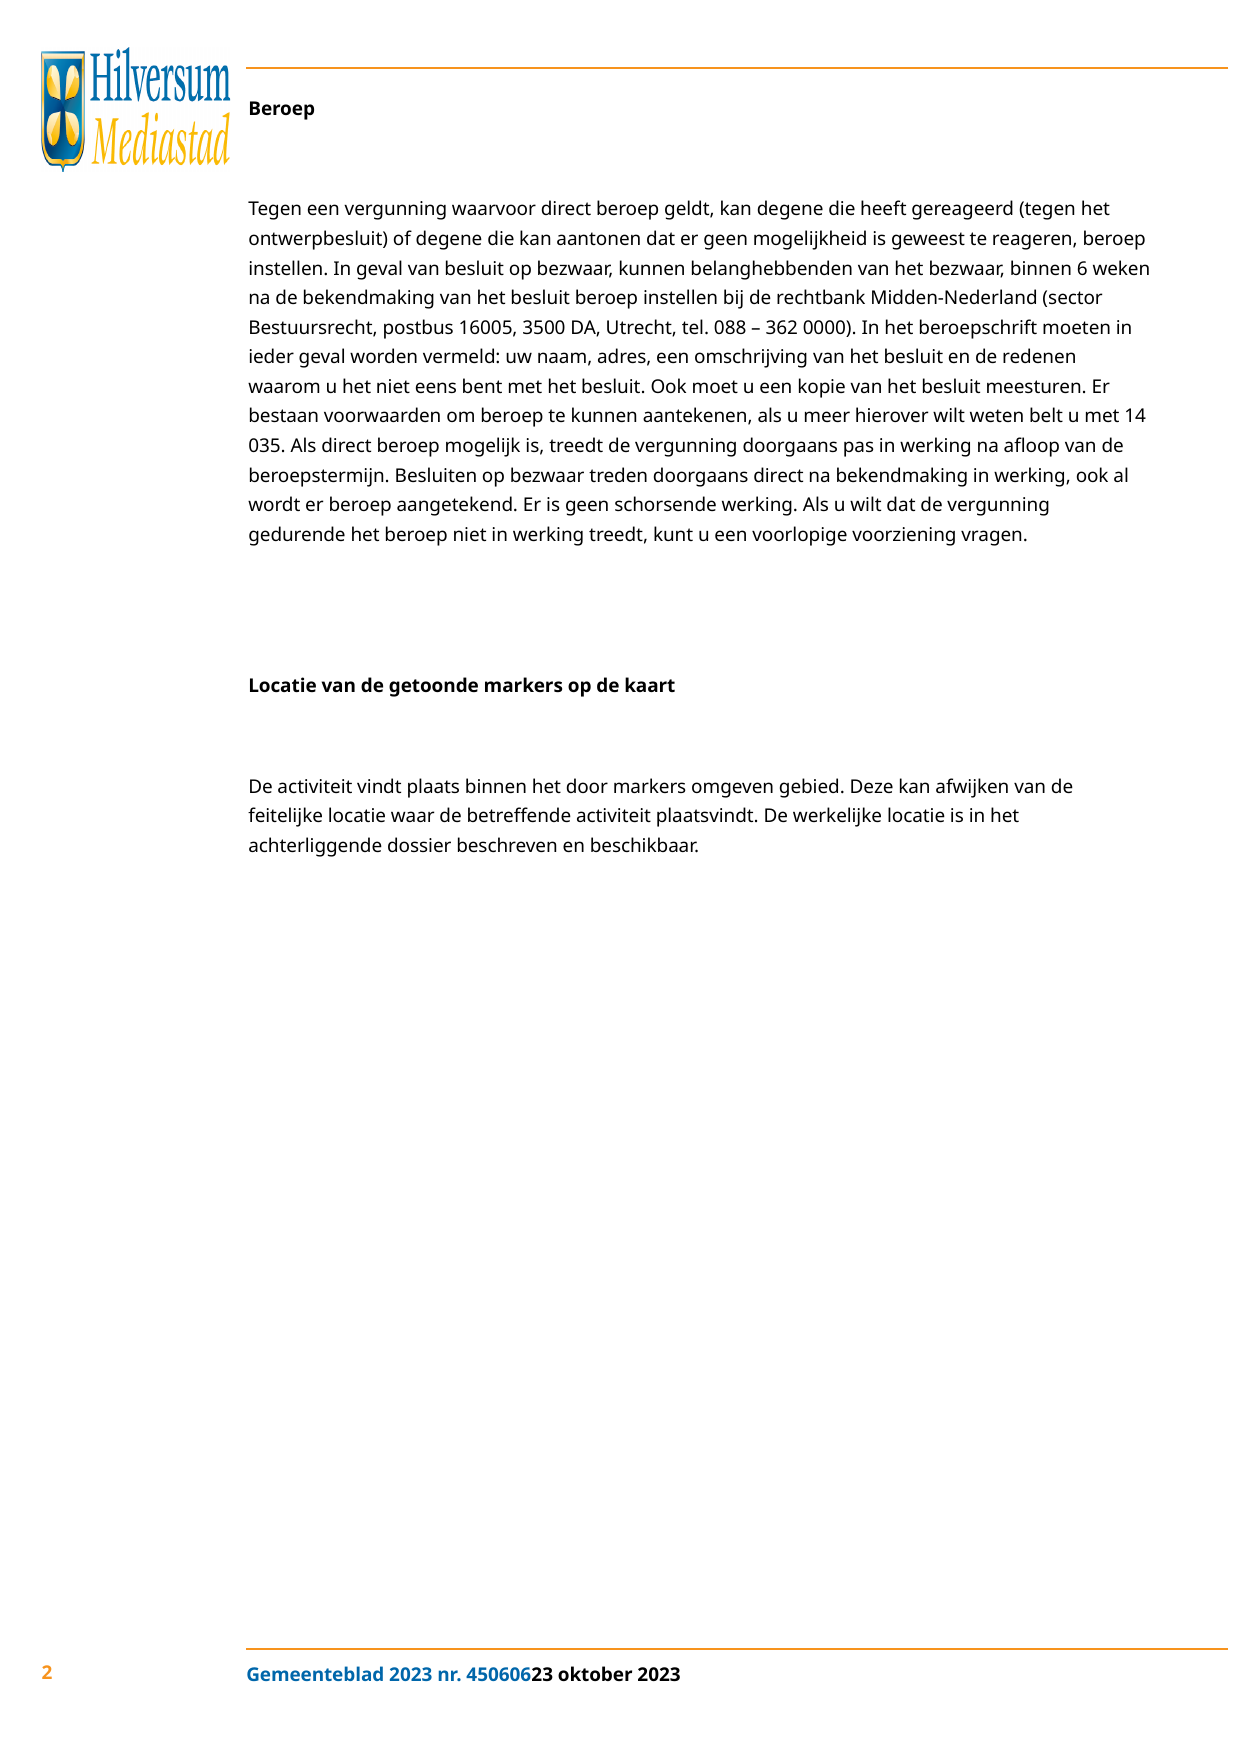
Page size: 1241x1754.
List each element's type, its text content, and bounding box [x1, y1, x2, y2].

picture [41, 47, 231, 172]
text Beroep [248, 95, 1152, 121]
text Tegen een vergunning waarvoor direct beroep geldt, kan degene die heeft gereageerd (tegen het ontwerpbesluit) of degene die kan aantonen dat er geen mogelijkheid is geweest te reageren, beroep instellen. In geval van besluit op bezwaar, kunnen belanghebbenden van het bezwaar, binnen 6 weken na de bekendmaking van het besluit beroep instellen bij de rechtbank Midden-Nederland (sector Bestuursrecht, postbus 16005, 3500 DA, Utrecht, tel. 088 – 362 0000). In het beroepschrift moeten in ieder geval worden vermeld: uw naam, adres, een omschrijving van het besluit en de redenen waarom u het niet eens bent met het besluit. Ook moet u een kopie van het besluit meesturen. Er bestaan voorwaarden om beroep te kunnen aantekenen, als u meer hierover wilt weten belt u met 14 035. Als direct beroep mogelijk is, treedt de vergunning doorgaans pas in werking na afloop van de beroepstermijn. Besluiten op bezwaar treden doorgaans direct na bekendmaking in werking, ook al wordt er beroep aangetekend. Er is geen schorsende werking. Als u wilt dat de vergunning gedurende het beroep niet in werking treedt, kunt u een voorlopige voorziening vragen. [248, 196, 1152, 547]
text Locatie van de getoonde markers op de kaart [248, 672, 1152, 698]
text De activiteit vindt plaats binnen het door markers omgeven gebied. Deze kan afwijken van de feitelijke locatie waar de betreffende activiteit plaatsvindt. De werkelijke locatie is in het achterliggende dossier beschreven en beschikbaar. [248, 773, 1152, 858]
